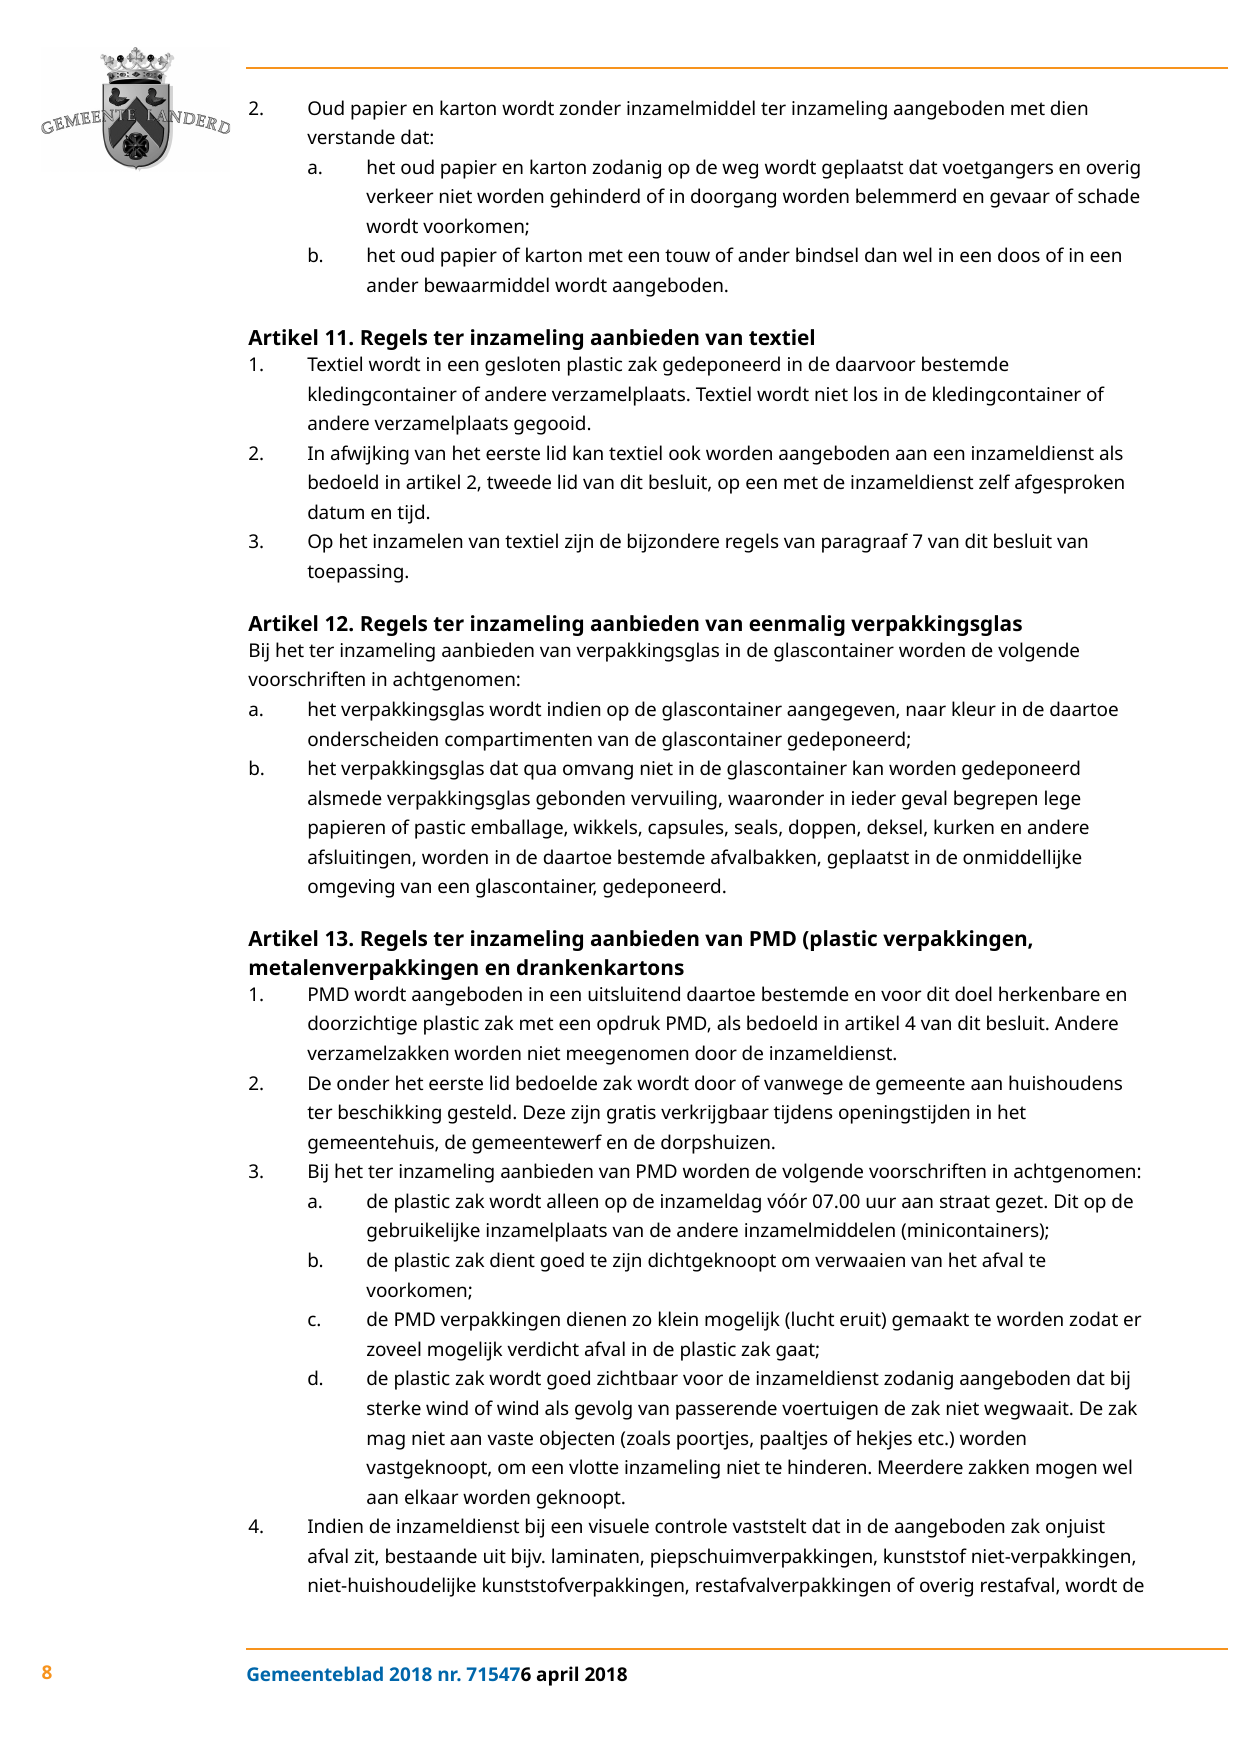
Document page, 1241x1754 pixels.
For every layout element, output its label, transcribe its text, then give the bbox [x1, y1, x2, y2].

list Bij het ter inzameling aanbieden van PMD worden de volgende voorschriften in achtgenomen: [248, 1158, 1152, 1184]
list Indien de inzameldienst bij een visuele controle vaststelt dat in de aangeboden zak onjuist afval zit, bestaande uit bijv. laminaten, piepschuimverpakkingen, kunststof niet-verpakkingen, niet-huishoudelijke kunststofverpakkingen, restafvalverpakkingen of overig restafval, wordt de [248, 1513, 1152, 1598]
picture [41, 47, 231, 172]
list PMD wordt aangeboden in een uitsluitend daartoe bestemde en voor dit doel herkenbare en doorzichtige plastic zak met een opdruk PMD, als bedoeld in artikel 4 van dit besluit. Andere verzamelzakken worden niet meegenomen door de inzameldienst. [248, 981, 1152, 1066]
list de plastic zak wordt alleen op de inzameldag vóór 07.00 uur aan straat gezet. Dit op de gebruikelijke inzamelplaats van de andere inzamelmiddelen (minicontainers); [307, 1188, 1152, 1243]
text Artikel 12. Regels ter inzameling aanbieden van eenmalig verpakkingsglas [248, 609, 1152, 637]
list Oud papier en karton wordt zonder inzamelmiddel ter inzameling aangeboden met dien verstande dat: [248, 95, 1152, 150]
list het verpakkingsglas wordt indien op de glascontainer aangegeven, naar kleur in de daartoe onderscheiden compartimenten van de glascontainer gedeponeerd; [248, 696, 1152, 752]
list het oud papier of karton met een touw of ander bindsel dan wel in een doos of in een ander bewaarmiddel wordt aangeboden. [307, 243, 1152, 298]
list het verpakkingsglas dat qua omvang niet in de glascontainer kan worden gedeponeerd alsmede verpakkingsglas gebonden vervuiling, waaronder in ieder geval begrepen lege papieren of pastic emballage, wikkels, capsules, seals, doppen, deksel, kurken en andere afsluitingen, worden in de daartoe bestemde afvalbakken, geplaatst in de onmiddellijke omgeving van een glascontainer, gedeponeerd. [248, 755, 1152, 899]
list Op het inzamelen van textiel zijn de bijzondere regels van paragraaf 7 van dit besluit van toepassing. [248, 529, 1152, 584]
list De onder het eerste lid bedoelde zak wordt door of vanwege de gemeente aan huishoudens ter beschikking gesteld. Deze zijn gratis verkrijgbaar tijdens openingstijden in het gemeentehuis, de gemeentewerf en de dorpshuizen. [248, 1070, 1152, 1155]
list de plastic zak dient goed te zijn dichtgeknoopt om verwaaien van het afval te voorkomen; [307, 1247, 1152, 1303]
list het oud papier en karton zodanig op de weg wordt geplaatst dat voetgangers en overig verkeer niet worden gehinderd of in doorgang worden belemmerd en gevaar of schade wordt voorkomen; [307, 154, 1152, 239]
text Bij het ter inzameling aanbieden van verpakkingsglas in de glascontainer worden de volgende voorschriften in achtgenomen: [248, 637, 1152, 692]
list Textiel wordt in een gesloten plastic zak gedeponeerd in de daarvoor bestemde kledingcontainer of andere verzamelplaats. Textiel wordt niet los in de kledingcontainer of andere verzamelplaats gegooid. [248, 351, 1152, 436]
list In afwijking van het eerste lid kan textiel ook worden aangeboden aan een inzameldienst als bedoeld in artikel 2, tweede lid van dit besluit, op een met de inzameldienst zelf afgesproken datum en tijd. [248, 440, 1152, 525]
list de PMD verpakkingen dienen zo klein mogelijk (lucht eruit) gemaakt te worden zodat er zoveel mogelijk verdicht afval in de plastic zak gaat; [307, 1306, 1152, 1362]
text Artikel 13. Regels ter inzameling aanbieden van PMD (plastic verpakkingen, metalenverpakkingen en drankenkartons [248, 924, 1152, 981]
text Artikel 11. Regels ter inzameling aanbieden van textiel [248, 323, 1152, 351]
list de plastic zak wordt goed zichtbaar voor de inzameldienst zodanig aangeboden dat bij sterke wind of wind als gevolg van passerende voertuigen de zak niet wegwaait. De zak mag niet aan vaste objecten (zoals poortjes, paaltjes of hekjes etc.) worden vastgeknoopt, om een vlotte inzameling niet te hinderen. Meerdere zakken mogen wel aan elkaar worden geknoopt. [307, 1366, 1152, 1510]
